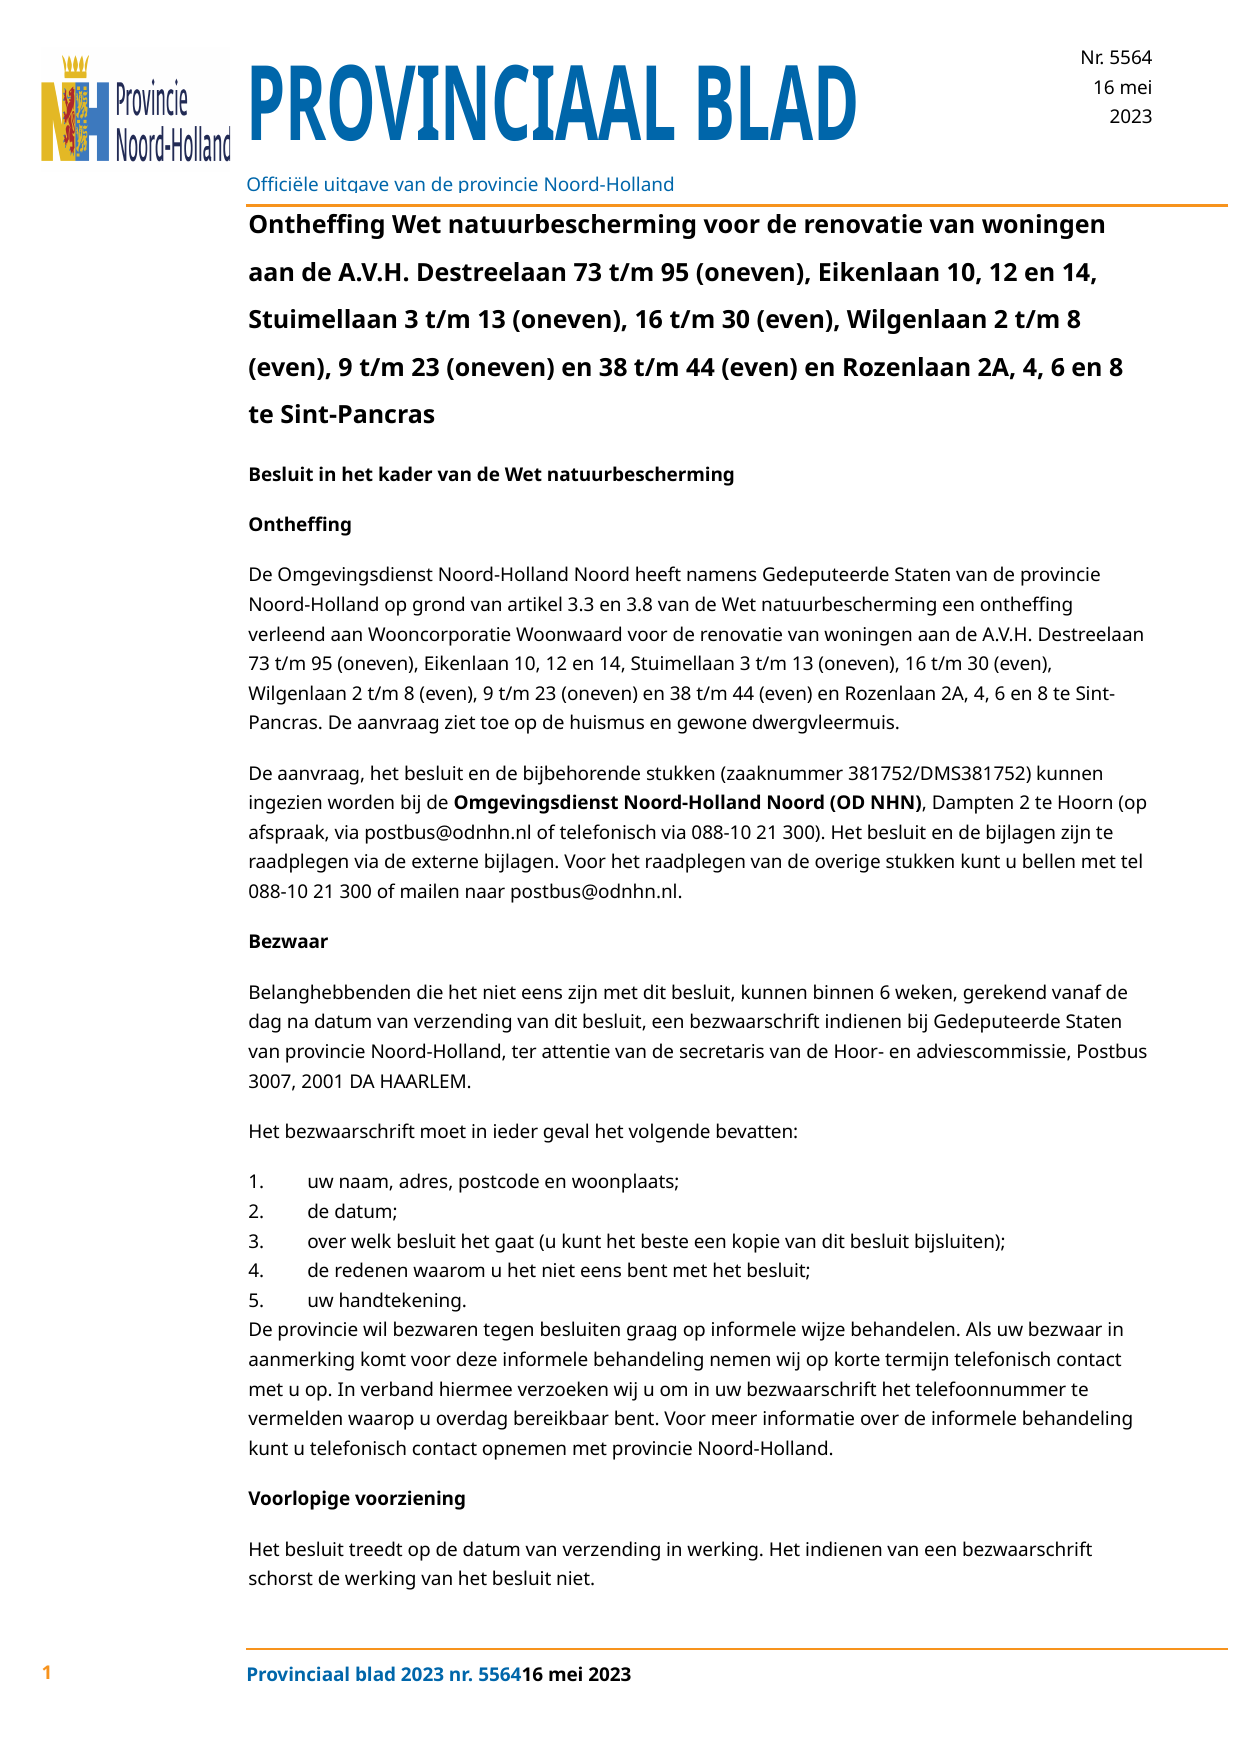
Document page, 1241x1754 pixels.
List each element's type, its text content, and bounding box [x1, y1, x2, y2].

text De aanvraag, het besluit en de bijbehorende stukken (zaaknummer 381752/DMS381752) kunnen ingezien worden bij de Omgevingsdienst Noord-Holland Noord (OD NHN), Dampten 2 te Hoorn (op afspraak, via postbus@odnhn.nl of telefonisch via 088-10 21 300). Het besluit en de bijlagen zijn te raadplegen via de externe bijlagen. Voor het raadplegen van de overige stukken kunt u bellen met tel 088-10 21 300 of mailen naar postbus@odnhn.nl. [248, 760, 1152, 904]
list over welk besluit het gaat (u kunt het beste een kopie van dit besluit bijsluiten); [248, 1228, 1152, 1253]
picture [41, 47, 231, 172]
text De Omgevingsdienst Noord-Holland Noord heeft namens Gedeputeerde Staten van de provincie Noord-Holland op grond van artikel 3.3 en 3.8 van de Wet natuurbescherming een ontheffing verleend aan Wooncorporatie Woonwaard voor de renovatie van woningen aan de A.V.H. Destreelaan 73 t/m 95 (oneven), Eikenlaan 10, 12 en 14, Stuimellaan 3 t/m 13 (oneven), 16 t/m 30 (even), Wilgenlaan 2 t/m 8 (even), 9 t/m 23 (oneven) en 38 t/m 44 (even) en Rozenlaan 2A, 4, 6 en 8 te Sint-Pancras. De aanvraag ziet toe op de huismus en gewone dwergvleermuis. [248, 562, 1152, 735]
text De provincie wil bezwaren tegen besluiten graag op informele wijze behandelen. Als uw bezwaar in aanmerking komt voor deze informele behandeling nemen wij op korte termijn telefonisch contact met u op. In verband hiermee verzoeken wij u om in uw bezwaarschrift het telefoonnummer te vermelden waarop u overdag bereikbaar bent. Voor meer informatie over de informele behandeling kunt u telefonisch contact opnemen met provincie Noord-Holland. [248, 1317, 1152, 1461]
text Belanghebbenden die het niet eens zijn met dit besluit, kunnen binnen 6 weken, gerekend vanaf de dag na datum van verzending van dit besluit, een bezwaarschrift indienen bij Gedeputeerde Staten van provincie Noord-Holland, ter attentie van de secretaris van de Hoor- en adviescommissie, Postbus 3007, 2001 DA HAARLEM. [248, 979, 1152, 1093]
text Voorlopige voorziening [248, 1485, 1152, 1511]
list de redenen waarom u het niet eens bent met het besluit; [248, 1257, 1152, 1283]
list de datum; [248, 1198, 1152, 1224]
text Het bezwaarschrift moet in ieder geval het volgende bevatten: [248, 1118, 1152, 1144]
list uw naam, adres, postcode en woonplaats; [248, 1169, 1152, 1194]
list uw handtekening. [248, 1287, 1152, 1313]
text Het besluit treedt op de datum van verzending in werking. Het indienen van een bezwaarschrift schorst de werking van het besluit niet. [248, 1536, 1152, 1591]
text Ontheffing [248, 511, 1152, 537]
text Bezwaar [248, 929, 1152, 954]
text Besluit in het kader van de Wet natuurbescherming [248, 461, 1152, 486]
text Ontheffing Wet natuurbescherming voor de renovatie van woningen aan de A.V.H. Destreelaan 73 t/m 95 (oneven), Eikenlaan 10, 12 en 14, Stuimellaan 3 t/m 13 (oneven), 16 t/m 30 (even), Wilgenlaan 2 t/m 8 (even), 9 t/m 23 (oneven) en 38 t/m 44 (even) en Rozenlaan 2A, 4, 6 en 8 te Sint-Pancras [248, 207, 1152, 431]
